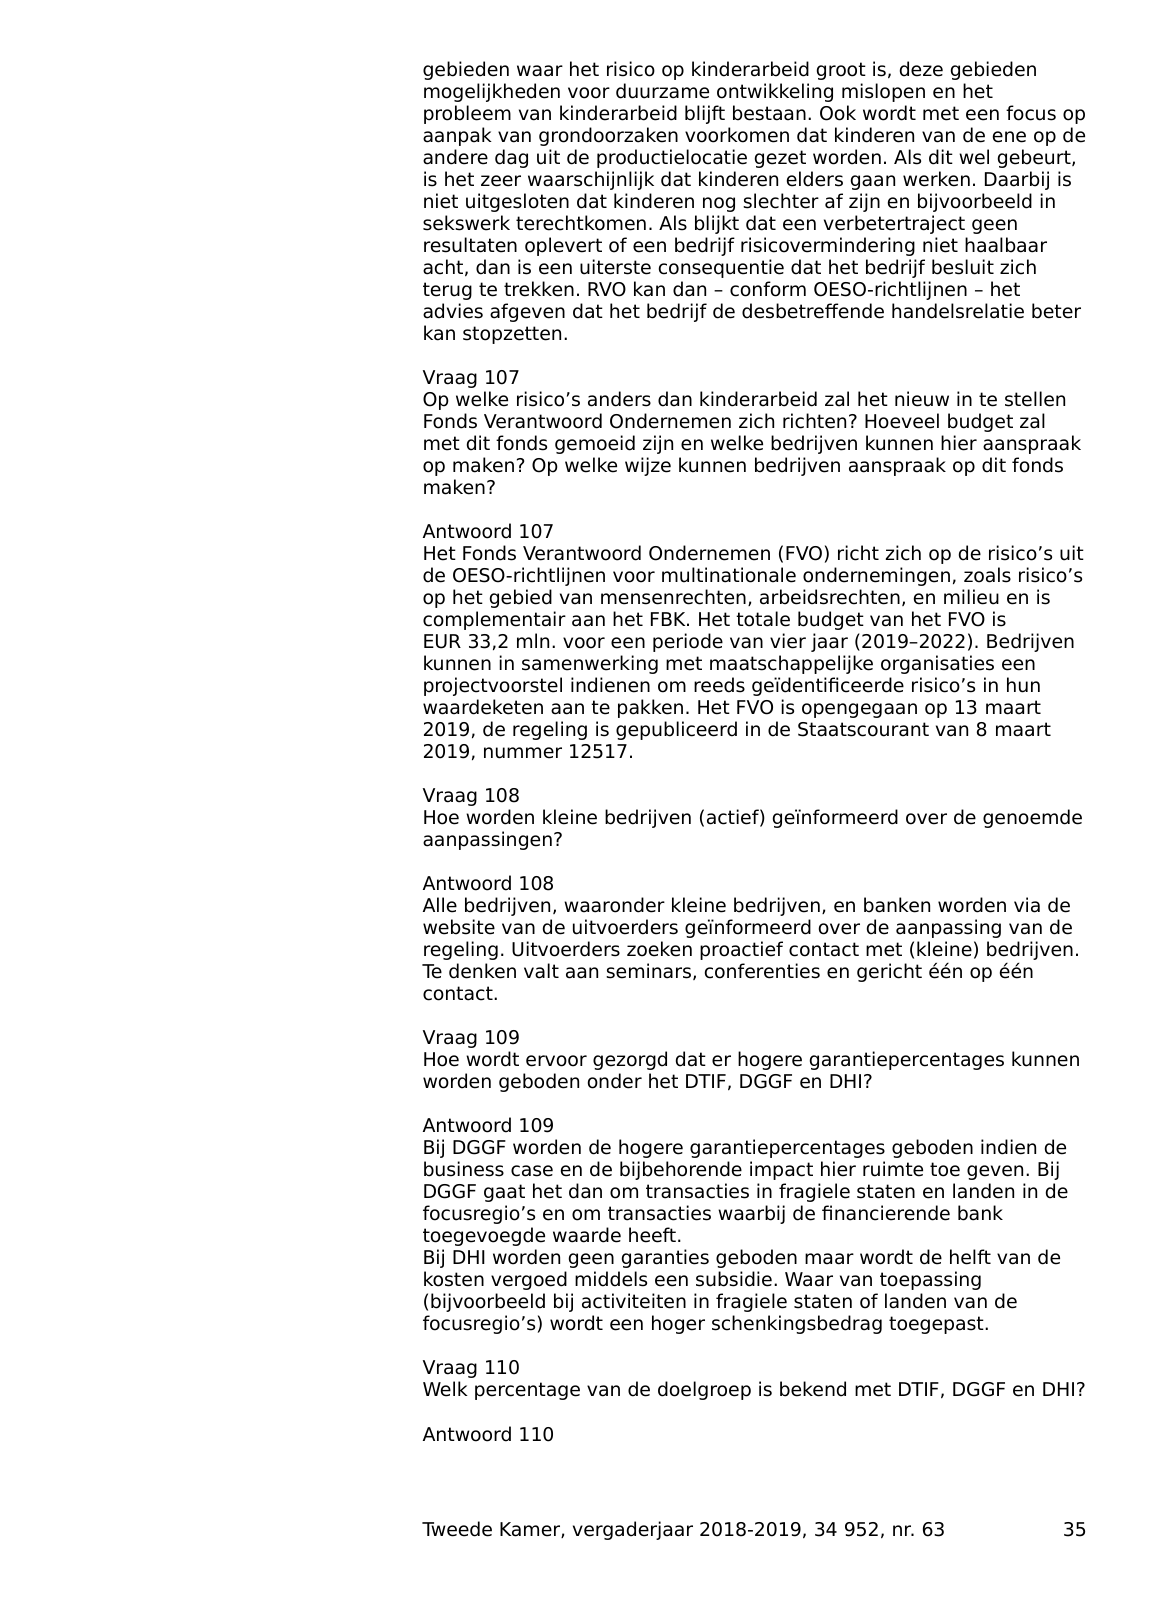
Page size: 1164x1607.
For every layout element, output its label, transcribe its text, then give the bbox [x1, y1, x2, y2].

text Vraag 107 [422, 367, 1087, 389]
text Antwoord 109 [422, 1115, 1087, 1137]
text Bij DHI worden geen garanties geboden maar wordt de helft van de kosten vergoed middels een subsidie. Waar van toepassing (bijvoorbeeld bij activiteiten in fragiele staten of landen van de focusregio’s) wordt een hoger schenkingsbedrag toegepast. [422, 1247, 1087, 1335]
text Alle bedrijven, waaronder kleine bedrijven, en banken worden via de website van de uitvoerders geïnformeerd over de aanpassing van de regeling. Uitvoerders zoeken proactief contact met (kleine) bedrijven. Te denken valt aan seminars, conferenties en gericht één op één contact. [422, 895, 1087, 1005]
text Vraag 109 [422, 1027, 1087, 1049]
text Hoe wordt ervoor gezorgd dat er hogere garantiepercentages kunnen worden geboden onder het DTIF, DGGF en DHI? [422, 1049, 1087, 1093]
text Vraag 110 [422, 1357, 1087, 1379]
text Hoe worden kleine bedrijven (actief) geïnformeerd over de genoemde aanpassingen? [422, 807, 1087, 851]
text Vraag 108 [422, 785, 1087, 807]
text Op welke risico’s anders dan kinderarbeid zal het nieuw in te stellen Fonds Verantwoord Ondernemen zich richten? Hoeveel budget zal met dit fonds gemoeid zijn en welke bedrijven kunnen hier aanspraak op maken? Op welke wijze kunnen bedrijven aanspraak op dit fonds maken? [422, 389, 1087, 499]
text Antwoord 108 [422, 873, 1087, 895]
text gebieden waar het risico op kinderarbeid groot is, deze gebieden mogelijkheden voor duurzame ontwikkeling mislopen en het probleem van kinderarbeid blijft bestaan. Ook wordt met een focus op aanpak van grondoorzaken voorkomen dat kinderen van de ene op de andere dag uit de productielocatie gezet worden. Als dit wel gebeurt, is het zeer waarschijnlijk dat kinderen elders gaan werken. Daarbij is niet uitgesloten dat kinderen nog slechter af zijn en bijvoorbeeld in sekswerk terechtkomen. Als blijkt dat een verbetertraject geen resultaten oplevert of een bedrijf risicovermindering niet haalbaar acht, dan is een uiterste consequentie dat het bedrijf besluit zich terug te trekken. RVO kan dan – conform OESO-richtlijnen – het advies afgeven dat het bedrijf de desbetreffende handelsrelatie beter kan stopzetten. [422, 59, 1087, 345]
text Bij DGGF worden de hogere garantiepercentages geboden indien de business case en de bijbehorende impact hier ruimte toe geven. Bij DGGF gaat het dan om transacties in fragiele staten en landen in de focusregio’s en om transacties waarbij de financierende bank toegevoegde waarde heeft. [422, 1137, 1087, 1247]
text Welk percentage van de doelgroep is bekend met DTIF, DGGF en DHI? [422, 1379, 1087, 1401]
text Antwoord 107 [422, 521, 1087, 543]
text Antwoord 110 [422, 1423, 1087, 1445]
text Het Fonds Verantwoord Ondernemen (FVO) richt zich op de risico’s uit de OESO-richtlijnen voor multinationale ondernemingen, zoals risico’s op het gebied van mensenrechten, arbeidsrechten, en milieu en is complementair aan het FBK. Het totale budget van het FVO is EUR 33,2 mln. voor een periode van vier jaar (2019–2022). Bedrijven kunnen in samenwerking met maatschappelijke organisaties een projectvoorstel indienen om reeds geïdentificeerde risico’s in hun waardeketen aan te pakken. Het FVO is opengegaan op 13 maart 2019, de regeling is gepubliceerd in de Staatscourant van 8 maart 2019, nummer 12517. [422, 543, 1087, 763]
